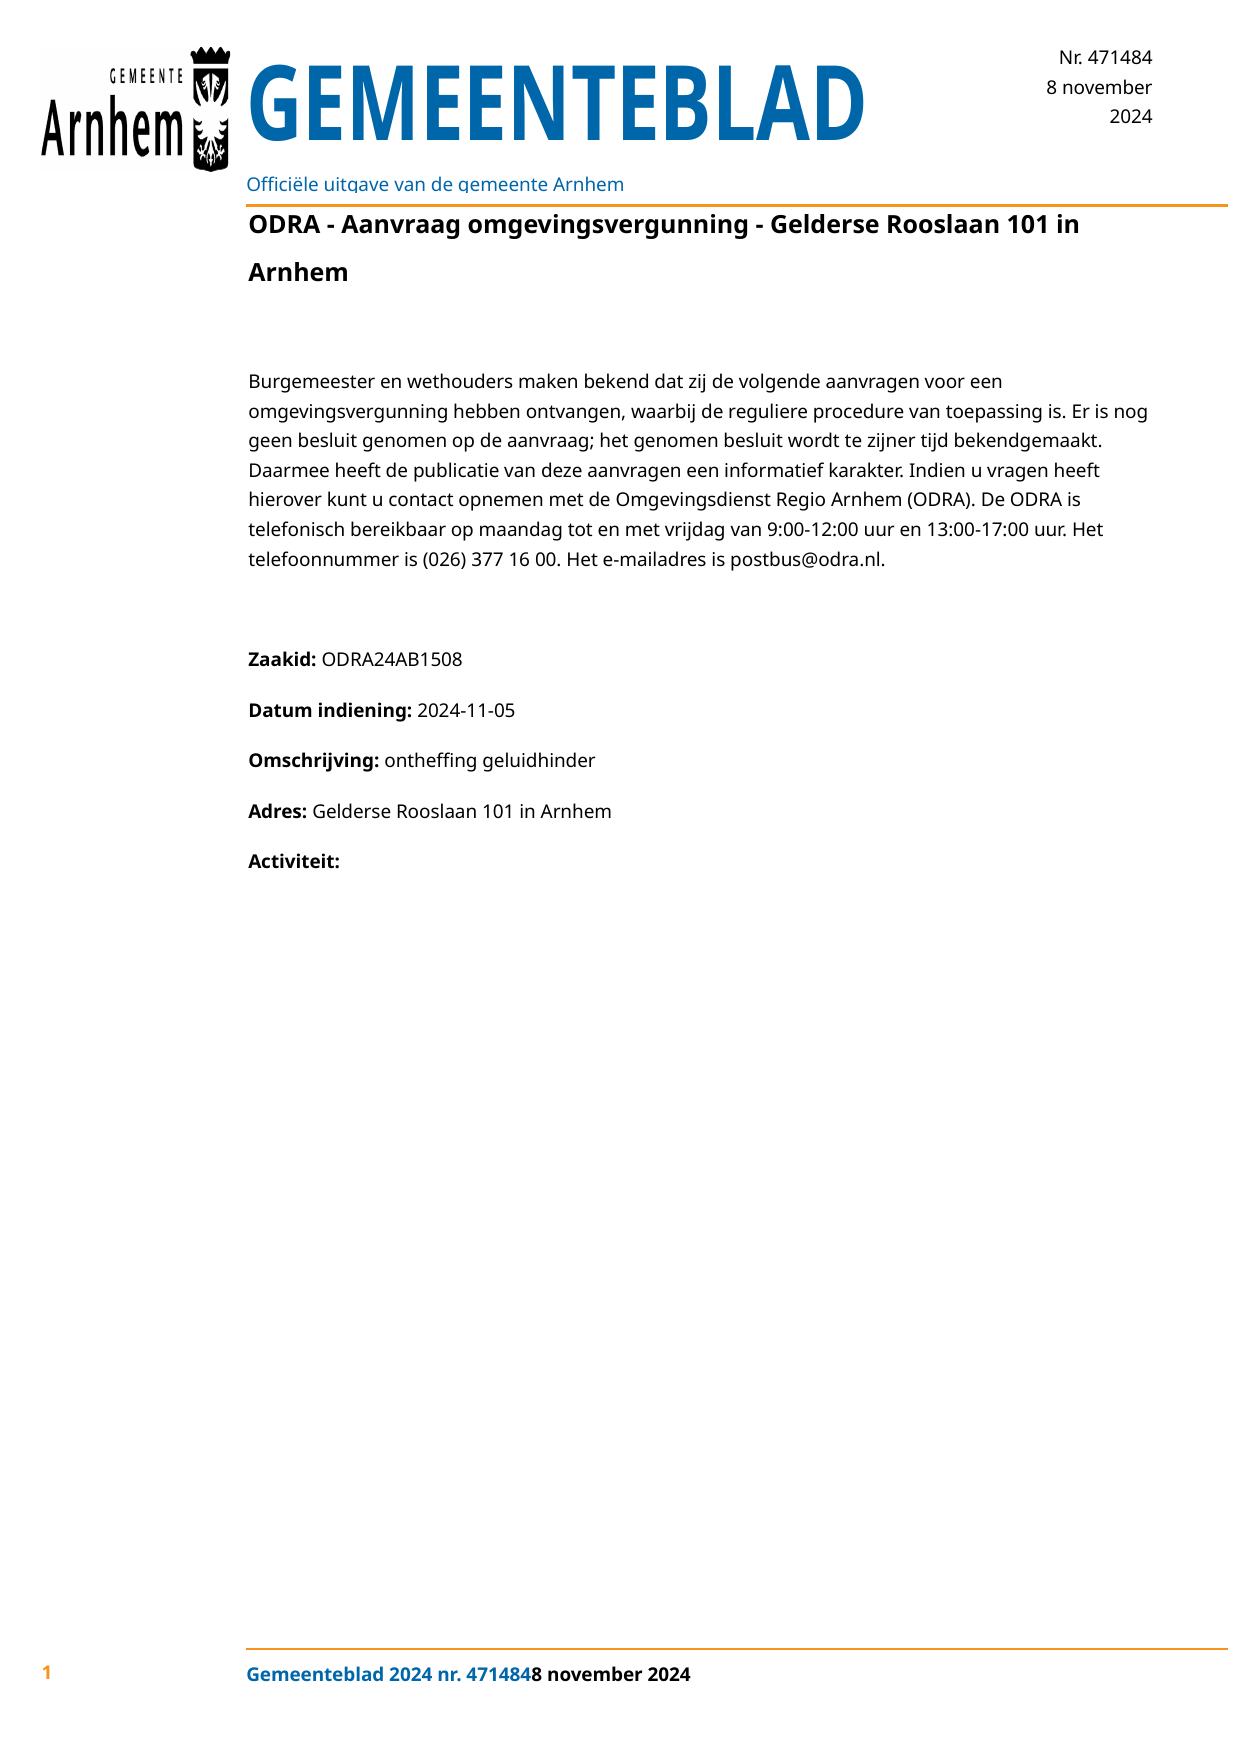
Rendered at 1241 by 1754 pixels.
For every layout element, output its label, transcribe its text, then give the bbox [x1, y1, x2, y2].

text Adres: Gelderse Rooslaan 101 in Arnhem [248, 798, 1152, 824]
text ODRA - Aanvraag omgevingsvergunning - Gelderse Rooslaan 101 in Arnhem [248, 207, 1152, 288]
text Activiteit: [248, 848, 1152, 874]
text Datum indiening: 2024-11-05 [248, 697, 1152, 723]
text Burgemeester en wethouders maken bekend dat zij de volgende aanvragen voor een omgevingsvergunning hebben ontvangen, waarbij de reguliere procedure van toepassing is. Er is nog geen besluit genomen op de aanvraag; het genomen besluit wordt te zijner tijd bekendgemaakt. Daarmee heeft de publicatie van deze aanvragen een informatief karakter. Indien u vragen heeft hierover kunt u contact opnemen met de Omgevingsdienst Regio Arnhem (ODRA). De ODRA is telefonisch bereikbaar op maandag tot en met vrijdag van 9:00-12:00 uur en 13:00-17:00 uur. Het telefoonnummer is (026) 377 16 00. Het e-mailadres is postbus@odra.nl. [248, 368, 1152, 572]
picture [41, 47, 231, 172]
text Omschrijving: ontheffing geluidhinder [248, 747, 1152, 773]
text Zaakid: ODRA24AB1508 [248, 647, 1152, 672]
